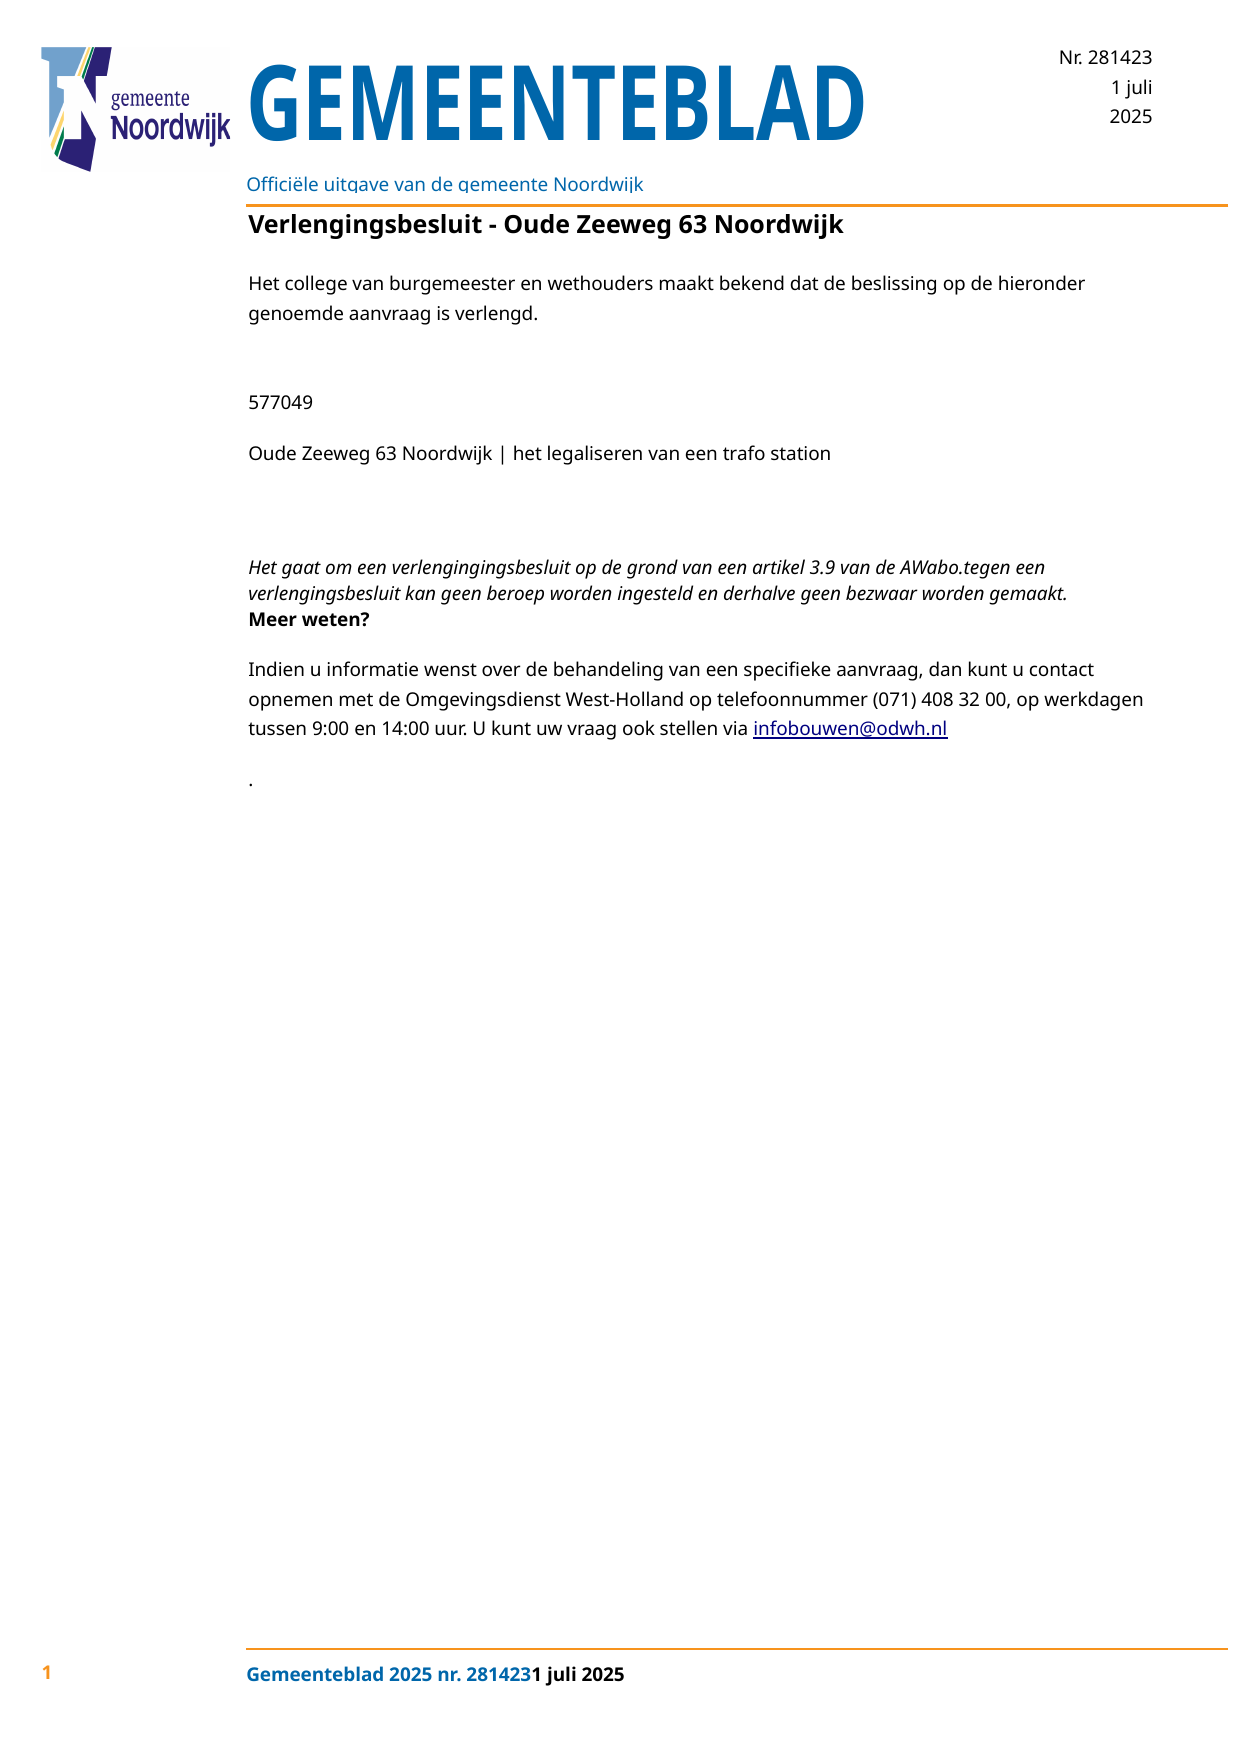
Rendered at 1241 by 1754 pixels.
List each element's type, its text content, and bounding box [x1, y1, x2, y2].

text Het gaat om een verlengingingsbesluit op de grond van een artikel 3.9 van de AWabo.tegen een verlengingsbesluit kan geen beroep worden ingesteld en derhalve geen bezwaar worden gemaakt. [248, 554, 1152, 606]
text Verlengingsbesluit - Oude Zeeweg 63 Noordwijk [248, 207, 1152, 241]
text 577049 [248, 389, 1152, 415]
text . [248, 766, 1152, 792]
text Meer weten? [248, 606, 1152, 632]
text Het college van burgemeester en wethouders maakt bekend dat de beslissing op de hieronder genoemde aanvraag is verlengd. [248, 270, 1152, 326]
text Oude Zeeweg 63 Noordwijk | het legaliseren van een trafo station [248, 440, 1152, 466]
picture [41, 47, 231, 172]
text Indien u informatie wenst over de behandeling van een specifieke aanvraag, dan kunt u contact opnemen met de Omgevingsdienst West-Holland op telefoonnummer (071) 408 32 00, op werkdagen tussen 9:00 en 14:00 uur. U kunt uw vraag ook stellen via infobouwen@odwh.nl [248, 656, 1152, 741]
